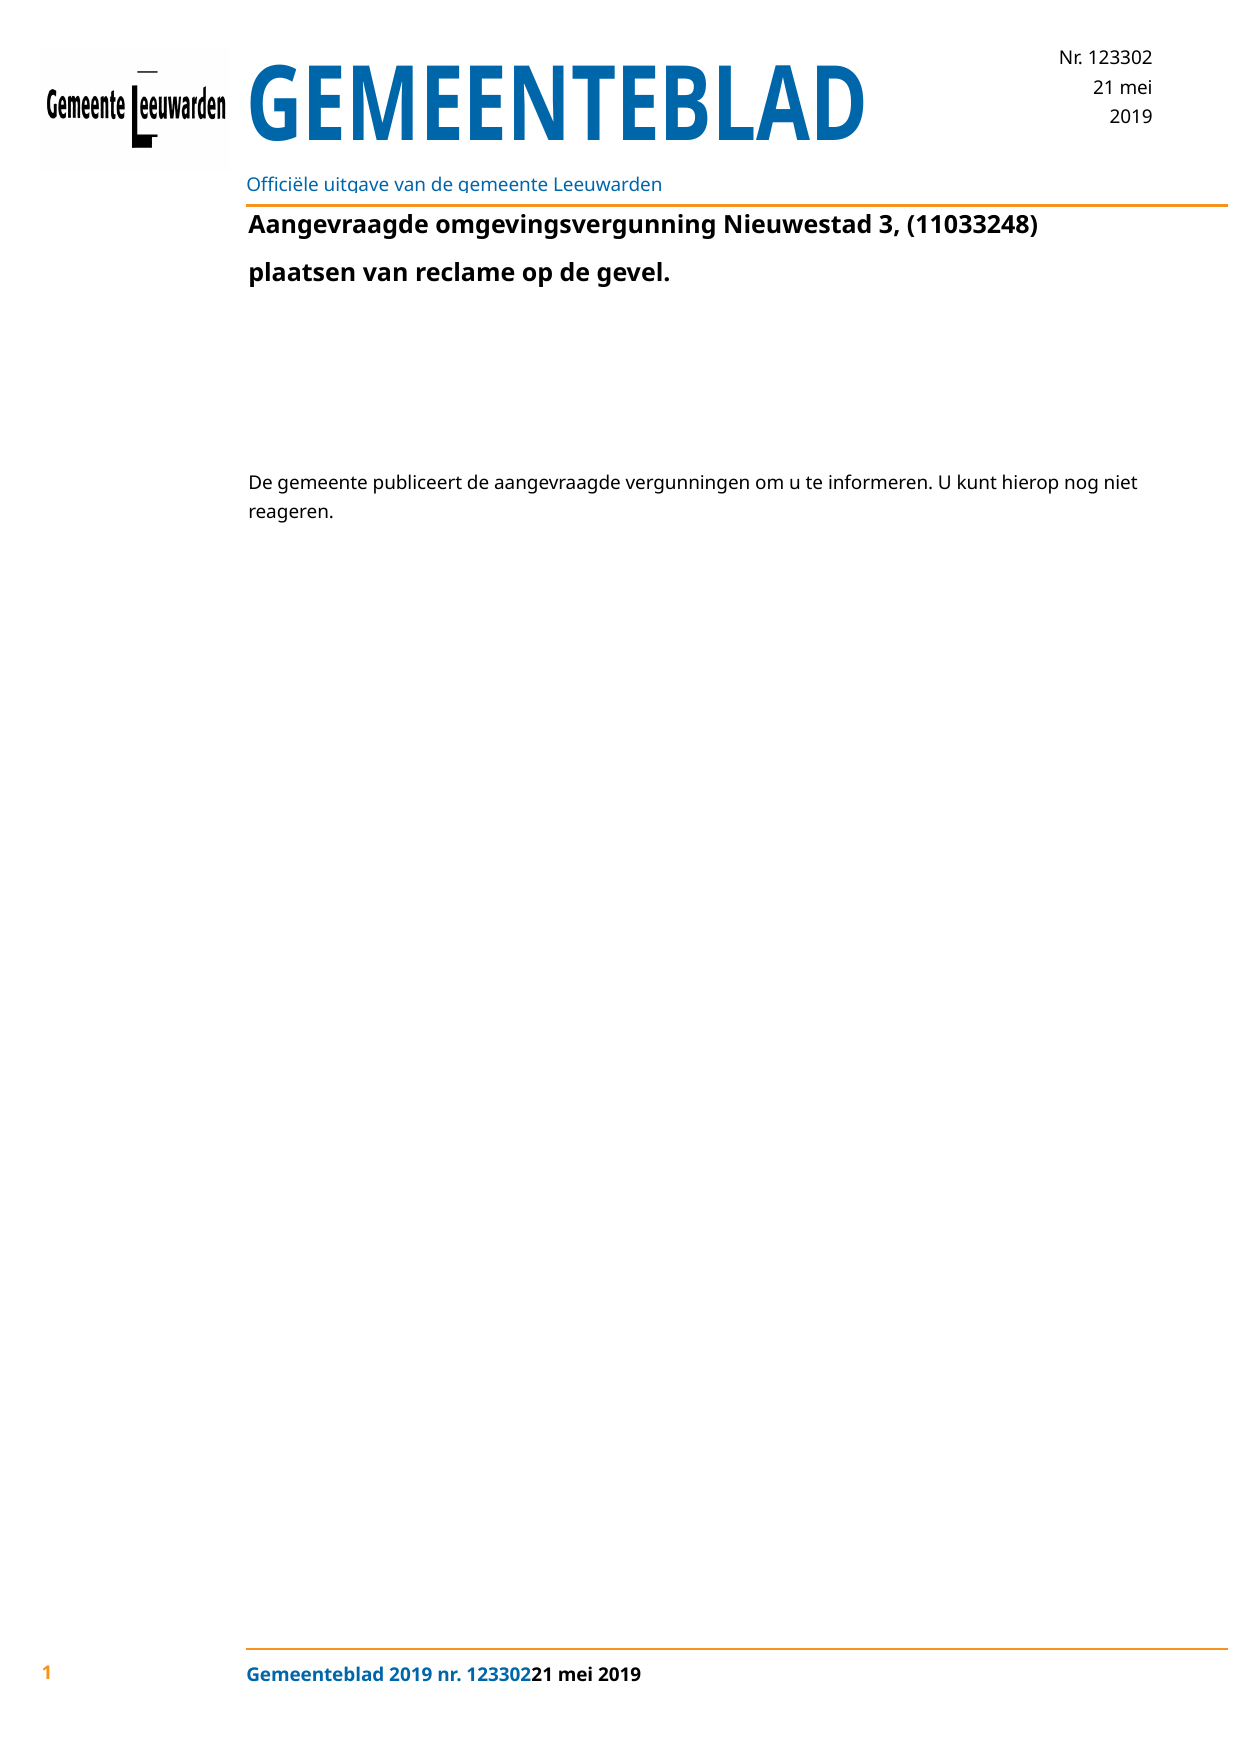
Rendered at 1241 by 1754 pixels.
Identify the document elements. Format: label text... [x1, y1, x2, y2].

text Aangevraagde omgevingsvergunning Nieuwestad 3, (11033248) plaatsen van reclame op de gevel. [248, 207, 1152, 288]
text De gemeente publiceert de aangevraagde vergunningen om u te informeren. U kunt hierop nog niet reageren. [248, 469, 1152, 524]
picture [41, 47, 231, 172]
